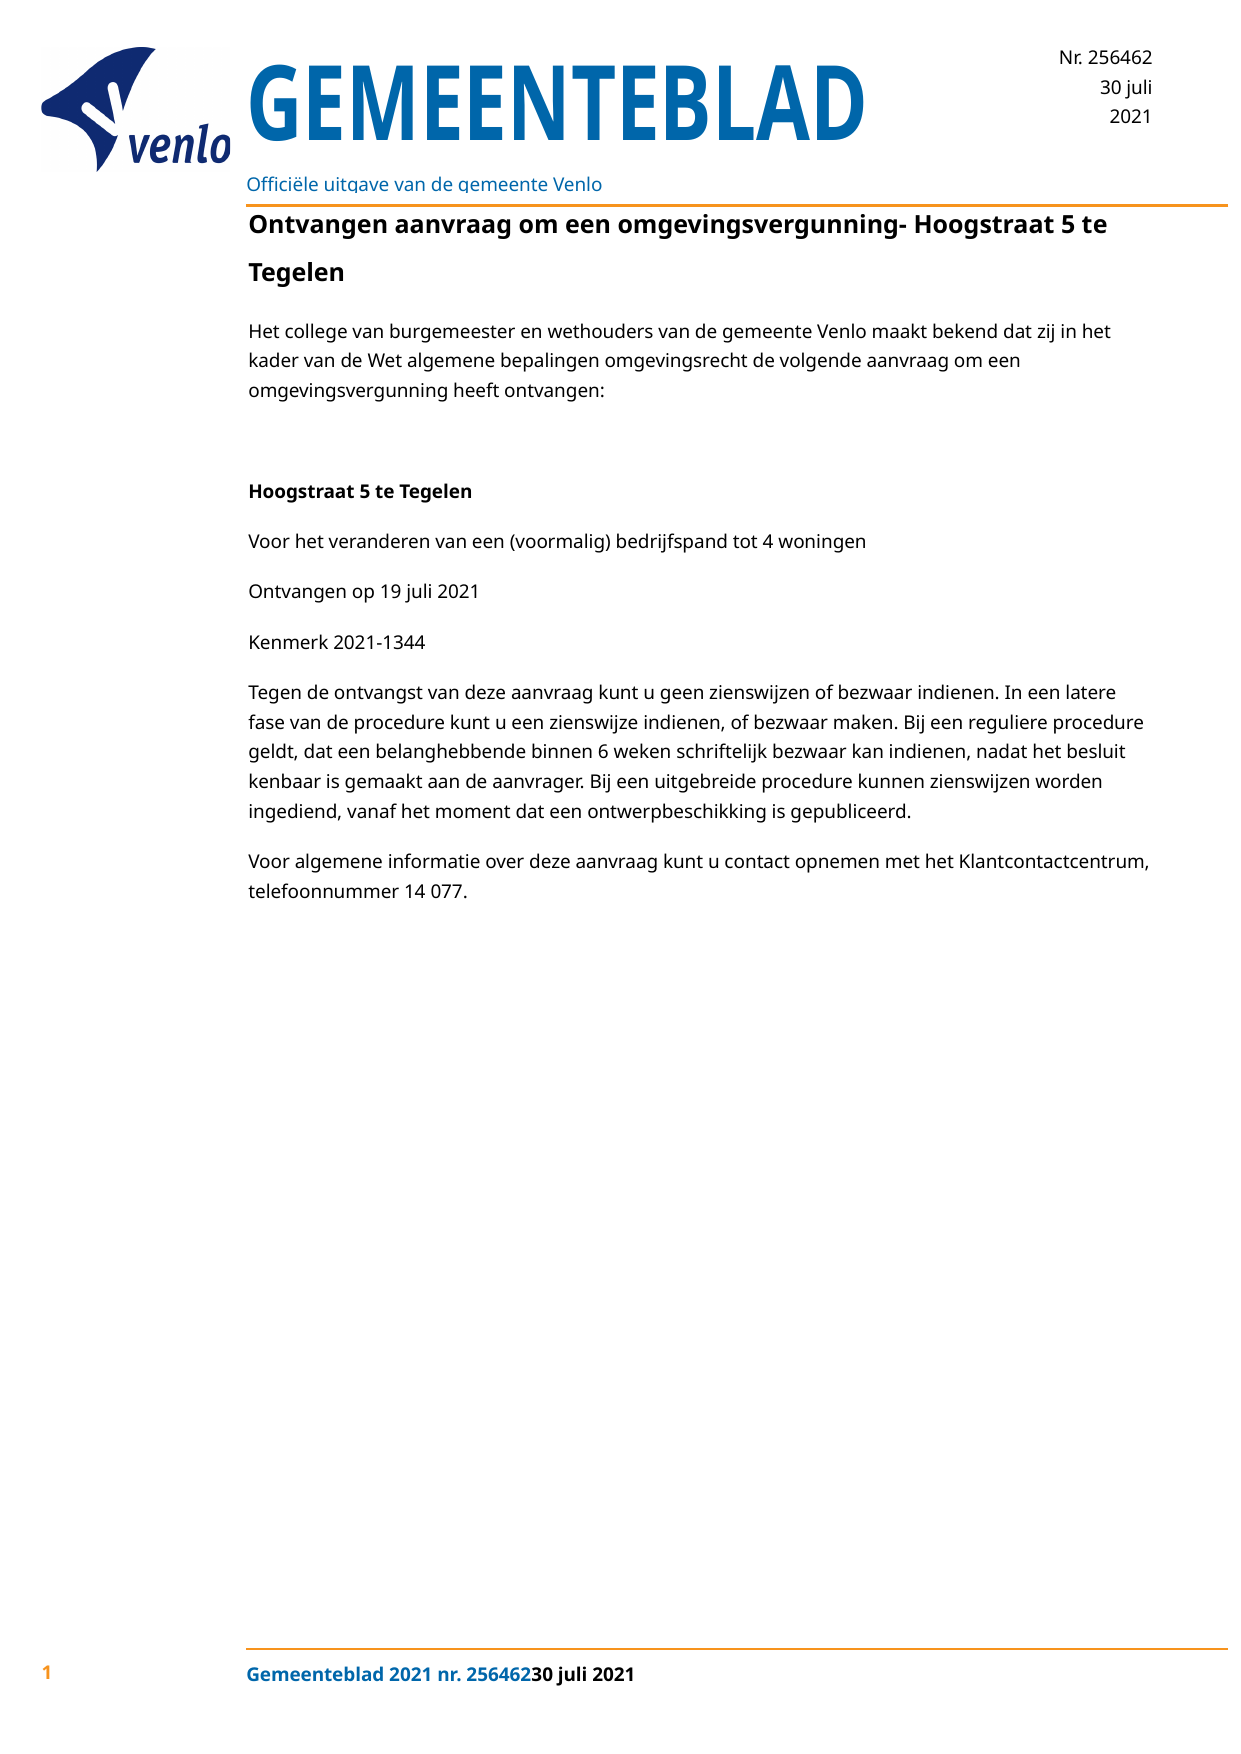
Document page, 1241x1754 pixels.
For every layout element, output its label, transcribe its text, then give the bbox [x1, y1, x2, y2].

text Het college van burgemeester en wethouders van de gemeente Venlo maakt bekend dat zij in het kader van de Wet algemene bepalingen omgevingsrecht de volgende aanvraag om een omgevingsvergunning heeft ontvangen: [248, 318, 1152, 403]
text Tegen de ontvangst van deze aanvraag kunt u geen zienswijzen of bezwaar indienen. In een latere fase van de procedure kunt u een zienswijze indienen, of bezwaar maken. Bij een reguliere procedure geldt, dat een belanghebbende binnen 6 weken schriftelijk bezwaar kan indienen, nadat het besluit kenbaar is gemaakt aan de aanvrager. Bij een uitgebreide procedure kunnen zienswijzen worden ingediend, vanaf het moment dat een ontwerpbeschikking is gepubliceerd. [248, 679, 1152, 824]
text Ontvangen op 19 juli 2021 [248, 579, 1152, 604]
text Voor het veranderen van een (voormalig) bedrijfspand tot 4 woningen [248, 528, 1152, 554]
text Kenmerk 2021-1344 [248, 629, 1152, 655]
text Hoogstraat 5 te Tegelen [248, 478, 1152, 504]
text Ontvangen aanvraag om een omgevingsvergunning- Hoogstraat 5 te Tegelen [248, 207, 1152, 288]
text Voor algemene informatie over deze aanvraag kunt u contact opnemen met het Klantcontactcentrum, telefoonnummer 14 077. [248, 848, 1152, 904]
picture [41, 47, 231, 172]
